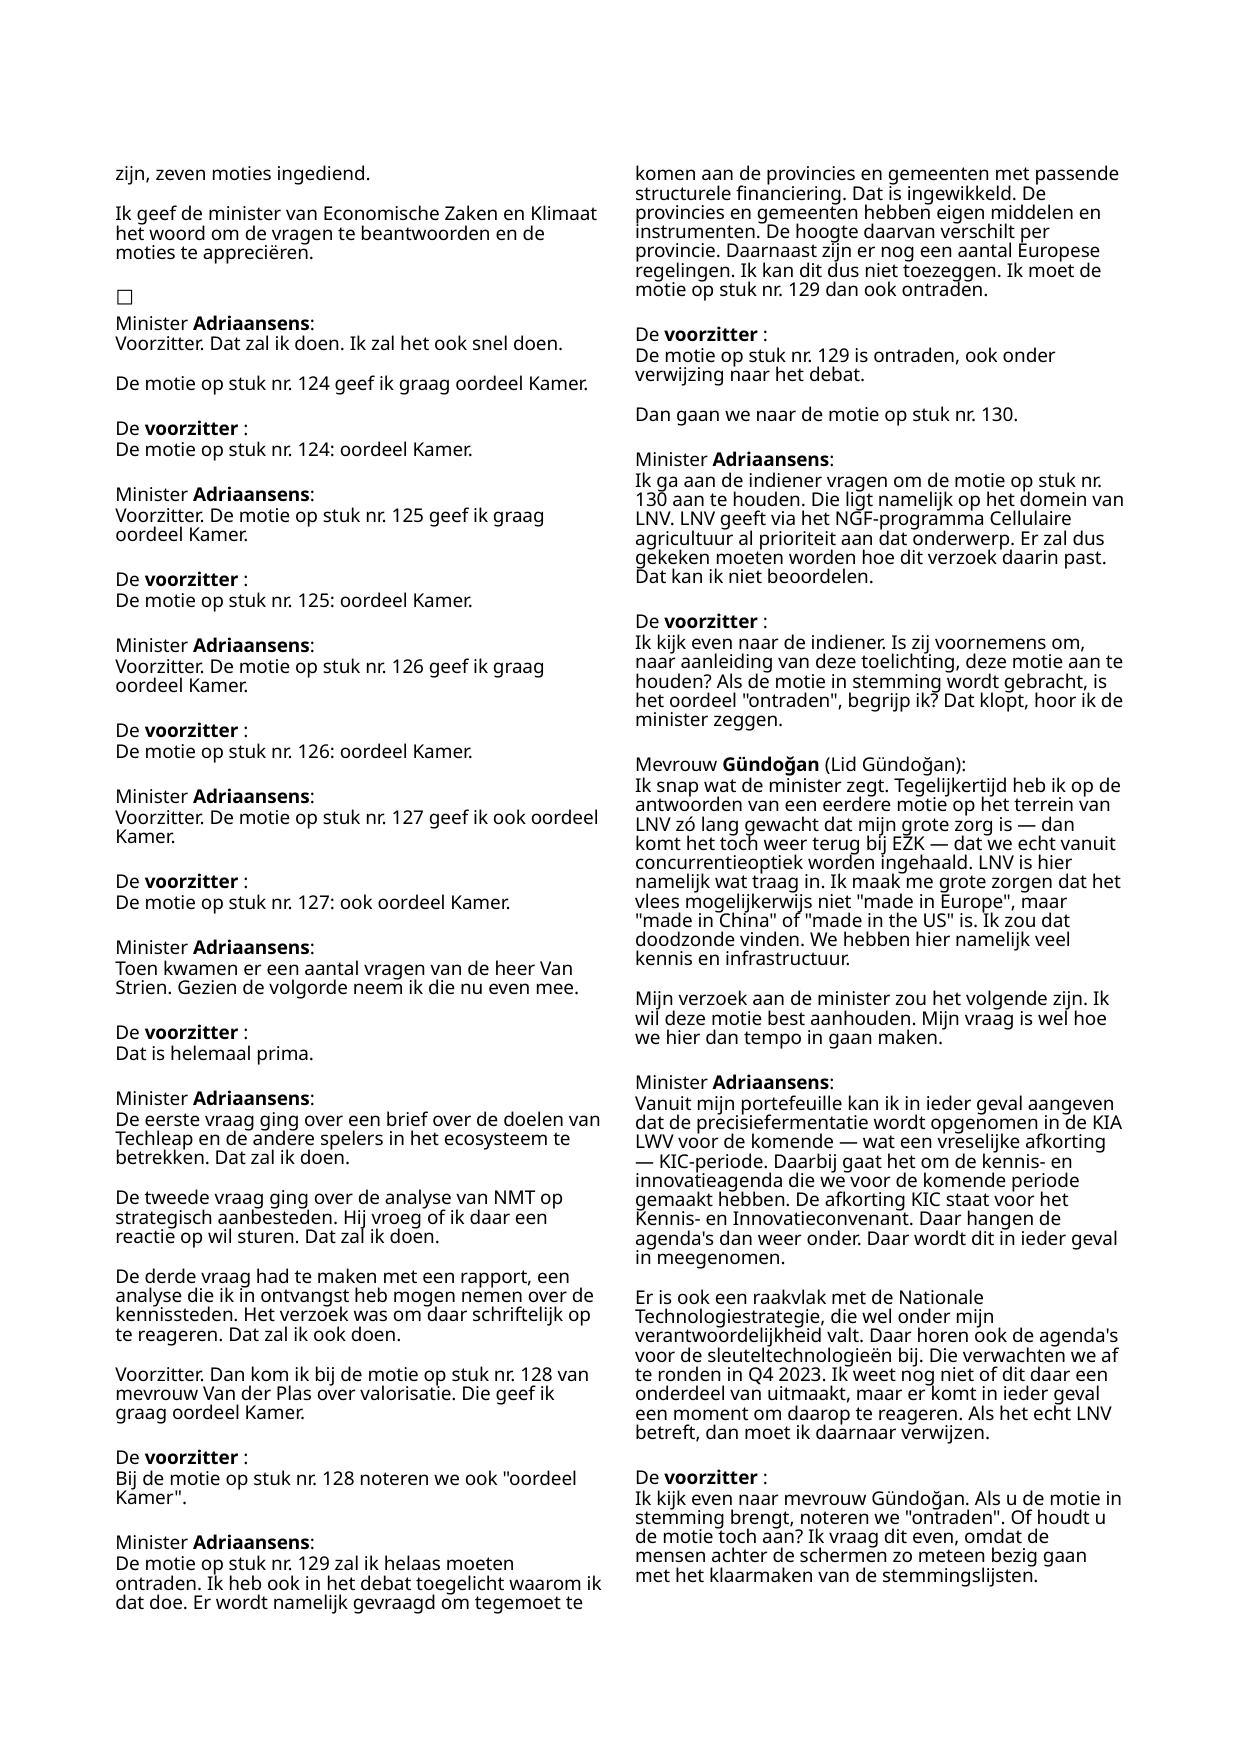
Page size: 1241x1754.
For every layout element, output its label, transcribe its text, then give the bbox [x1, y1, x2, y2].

text Minister Adriaansens: [115, 632, 605, 658]
text Toen kwamen er een aantal vragen van de heer Van Strien. Gezien de volgorde neem ik die nu even mee. [115, 960, 605, 998]
text De voorzitter : [115, 416, 605, 441]
text Bij de motie op stuk nr. 128 noteren we ook "oordeel Kamer". [115, 1470, 605, 1509]
text De motie op stuk nr. 129 zal ik helaas moeten ontraden. Ik heb ook in het debat toegelicht waarom ik dat doe. Er wordt namelijk gevraagd om tegemoet te [115, 1555, 605, 1613]
text Mijn verzoek aan de minister zou het volgende zijn. Ik wil deze motie best aanhouden. Mijn vraag is wel hoe we hier dan tempo in gaan maken. [635, 990, 1125, 1048]
text De tweede vraag ging over de analyse van NMT op strategisch aanbesteden. Hij vroeg of ik daar een reactie op wil sturen. Dat zal ik doen. [115, 1189, 605, 1247]
text De voorzitter : [115, 566, 605, 592]
text De motie op stuk nr. 126: oordeel Kamer. [115, 743, 605, 762]
text De derde vraag had te maken met een rapport, een analyse die ik in ontvangst heb mogen nemen over de kennissteden. Het verzoek was om daar schriftelijk op te reageren. Dat zal ik ook doen. [115, 1268, 605, 1345]
text Minister Adriaansens: [115, 310, 605, 335]
text Ik kijk even naar mevrouw Gündoğan. Als u de motie in stemming brengt, noteren we "ontraden". Of houdt u de motie toch aan? Ik vraag dit even, omdat de mensen achter de schermen zo meteen bezig gaan met het klaarmaken van de stemmingslijsten. [635, 1490, 1125, 1586]
text De voorzitter : [635, 321, 1125, 347]
text Minister Adriaansens: [115, 934, 605, 960]
text Dan gaan we naar de motie op stuk nr. 130. [635, 406, 1125, 425]
text De motie op stuk nr. 124: oordeel Kamer. [115, 441, 605, 461]
text Ik ga aan de indiener vragen om de motie op stuk nr. 130 aan te houden. Die ligt namelijk op het domein van LNV. LNV geeft via het NGF-programma Cellulaire agricultuur al prioriteit aan dat onderwerp. Er zal dus gekeken moeten worden hoe dit verzoek daarin past. Dat kan ik niet beoordelen. [635, 472, 1125, 587]
text Minister Adriaansens: [115, 1529, 605, 1555]
text Minister Adriaansens: [115, 783, 605, 809]
text Ik geef de minister van Economische Zaken en Klimaat het woord om de vragen te beantwoorden en de moties te appreciëren. [115, 205, 605, 263]
text De motie op stuk nr. 129 is ontraden, ook onder verwijzing naar het debat. [635, 347, 1125, 385]
text De voorzitter : [115, 868, 605, 894]
text De voorzitter : [115, 717, 605, 743]
text Minister Adriaansens: [635, 446, 1125, 472]
text Voorzitter. Dan kom ik bij de motie op stuk nr. 128 van mevrouw Van der Plas over valorisatie. Die geef ik graag oordeel Kamer. [115, 1366, 605, 1423]
text Minister Adriaansens: [115, 1085, 605, 1111]
text zijn, zeven moties ingediend. [115, 165, 605, 184]
text Voorzitter. De motie op stuk nr. 127 geef ik ook oordeel Kamer. [115, 809, 605, 847]
text Voorzitter. Dat zal ik doen. Ik zal het ook snel doen. [115, 335, 605, 355]
text De motie op stuk nr. 124 geef ik graag oordeel Kamer. [115, 375, 605, 395]
text De voorzitter : [115, 1019, 605, 1045]
text ⬜ [115, 284, 605, 310]
text Voorzitter. De motie op stuk nr. 125 geef ik graag oordeel Kamer. [115, 507, 605, 546]
text De voorzitter : [115, 1444, 605, 1470]
text Vanuit mijn portefeuille kan ik in ieder geval aangeven dat de precisiefermentatie wordt opgenomen in de KIA LWV voor de komende — wat een vreselijke afkorting — KIC-periode. Daarbij gaat het om de kennis- en innovatieagenda die we voor de komende periode gemaakt hebben. De afkorting KIC staat voor het Kennis- en Innovatieconvenant. Daar hangen de agenda's dan weer onder. Daar wordt dit in ieder geval in meegenomen. [635, 1095, 1125, 1268]
text komen aan de provincies en gemeenten met passende structurele financiering. Dat is ingewikkeld. De provincies en gemeenten hebben eigen middelen en instrumenten. De hoogte daarvan verschilt per provincie. Daarnaast zijn er nog een aantal Europese regelingen. Ik kan dit dus niet toezeggen. Ik moet de motie op stuk nr. 129 dan ook ontraden. [635, 165, 1125, 300]
text Ik kijk even naar de indiener. Is zij voornemens om, naar aanleiding van deze toelichting, deze motie aan te houden? Als de motie in stemming wordt gebracht, is het oordeel "ontraden", begrijp ik? Dat klopt, hoor ik de minister zeggen. [635, 634, 1125, 730]
text Minister Adriaansens: [115, 481, 605, 507]
text Voorzitter. De motie op stuk nr. 126 geef ik graag oordeel Kamer. [115, 658, 605, 697]
text Ik snap wat de minister zegt. Tegelijkertijd heb ik op de antwoorden van een eerdere motie op het terrein van LNV zó lang gewacht dat mijn grote zorg is — dan komt het toch weer terug bij EZK — dat we echt vanuit concurrentieoptiek worden ingehaald. LNV is hier namelijk wat traag in. Ik maak me grote zorgen dat het vlees mogelijkerwijs niet "made in Europe", maar "made in China" of "made in the US" is. Ik zou dat doodzonde vinden. We hebben hier namelijk veel kennis en infrastructuur. [635, 777, 1125, 970]
text De eerste vraag ging over een brief over de doelen van Techleap en de andere spelers in het ecosysteem te betrekken. Dat zal ik doen. [115, 1111, 605, 1169]
text De motie op stuk nr. 125: oordeel Kamer. [115, 592, 605, 611]
text Dat is helemaal prima. [115, 1045, 605, 1064]
text De motie op stuk nr. 127: ook oordeel Kamer. [115, 894, 605, 913]
text Er is ook een raakvlak met de Nationale Technologiestrategie, die wel onder mijn verantwoordelijkheid valt. Daar horen ook de agenda's voor de sleuteltechnologieën bij. Die verwachten we af te ronden in Q4 2023. Ik weet nog niet of dit daar een onderdeel van uitmaakt, maar er komt in ieder geval een moment om daarop te reageren. Als het echt LNV betreft, dan moet ik daarnaar verwijzen. [635, 1289, 1125, 1443]
text Minister Adriaansens: [635, 1069, 1125, 1095]
text De voorzitter : [635, 608, 1125, 634]
text De voorzitter : [635, 1464, 1125, 1490]
text Mevrouw Gündoğan (Lid Gündoğan): [635, 751, 1125, 777]
